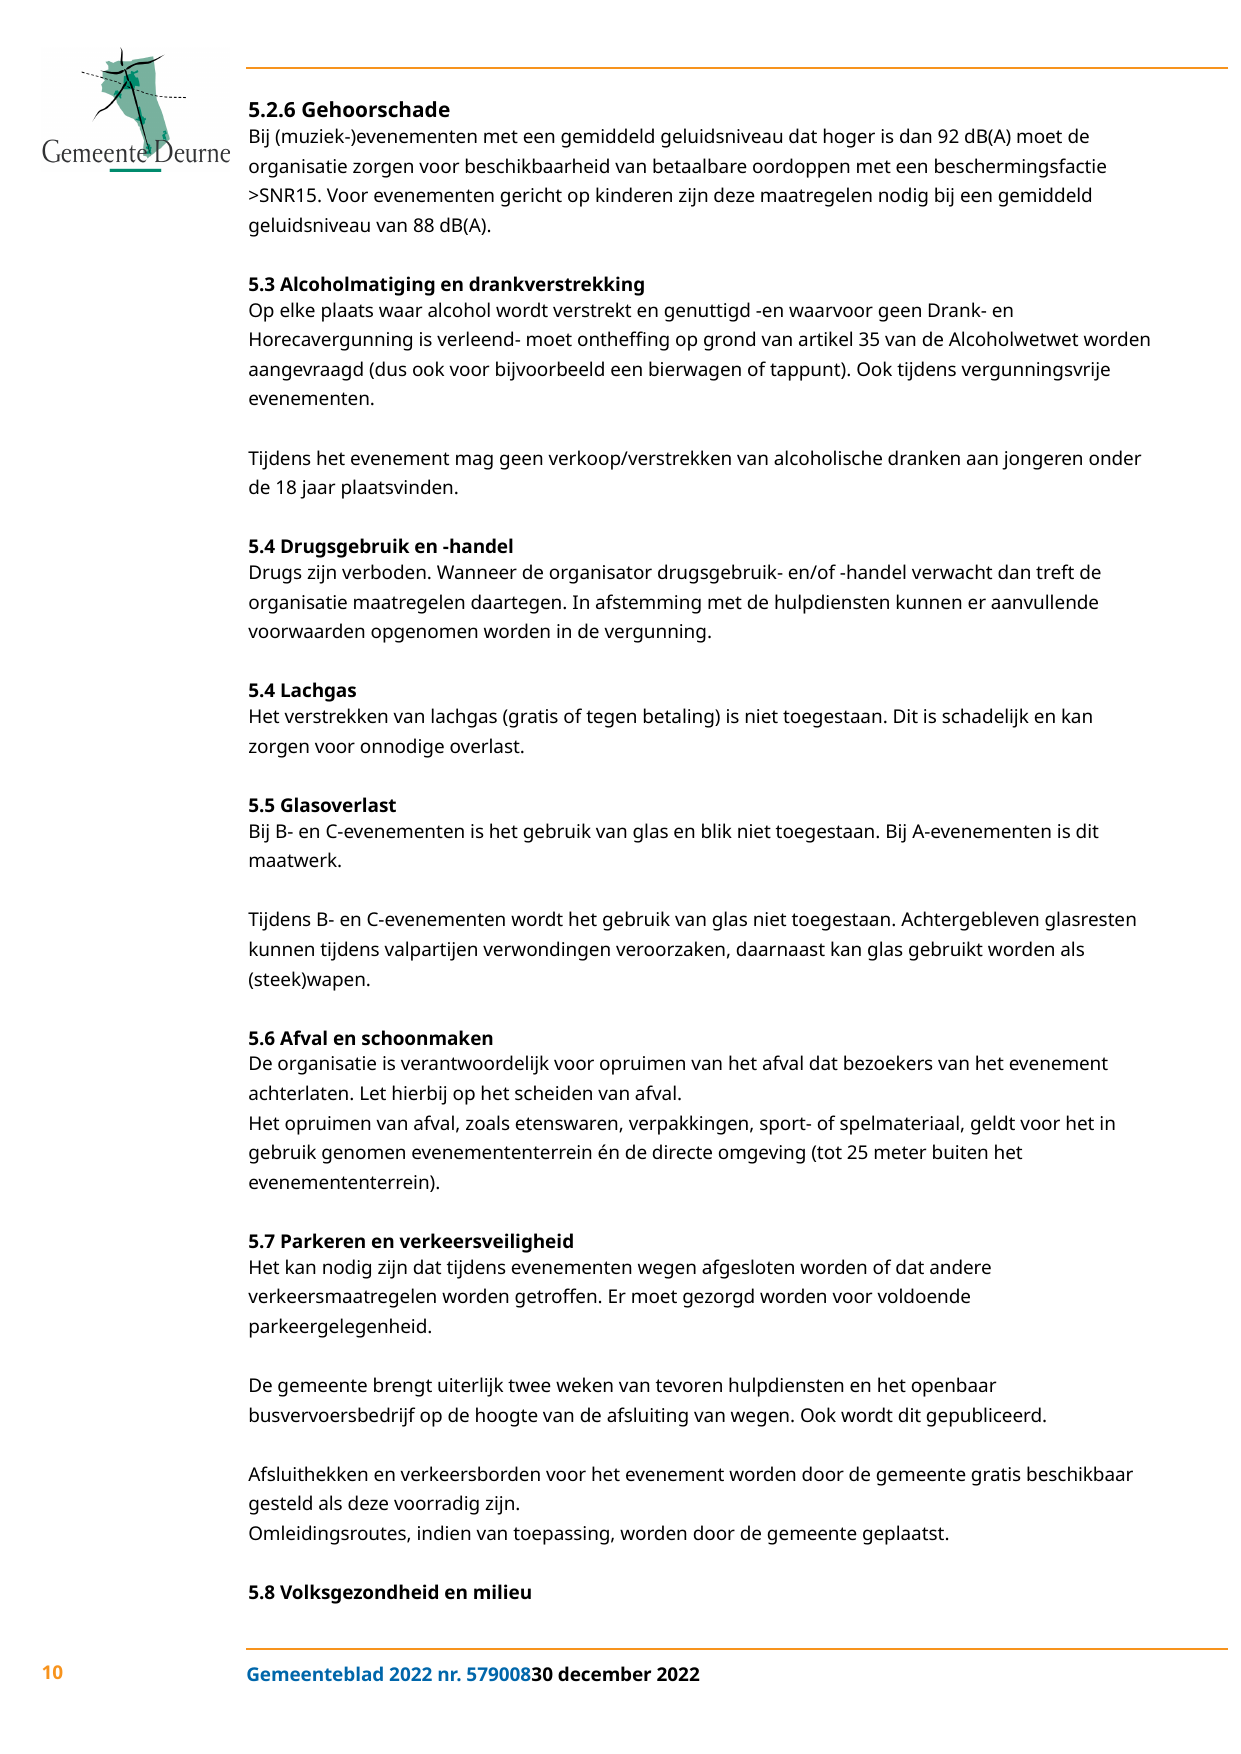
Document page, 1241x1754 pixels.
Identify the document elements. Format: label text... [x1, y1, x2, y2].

text Op elke plaats waar alcohol wordt verstrekt en genuttigd -en waarvoor geen Drank- en Horecavergunning is verleend- moet ontheffing op grond van artikel 35 van de Alcoholwetwet worden aangevraagd (dus ook voor bijvoorbeeld een bierwagen of tappunt). Ook tijdens vergunningsvrije evenementen. [248, 297, 1152, 411]
text Het kan nodig zijn dat tijdens evenementen wegen afgesloten worden of dat andere verkeersmaatregelen worden getroffen. Er moet gezorgd worden voor voldoende parkeergelegenheid. [248, 1254, 1152, 1339]
text De organisatie is verantwoordelijk voor opruimen van het afval dat bezoekers van het evenement achterlaten. Let hierbij op het scheiden van afval. [248, 1051, 1152, 1106]
text Afsluithekken en verkeersborden voor het evenement worden door de gemeente gratis beschikbaar gesteld als deze voorradig zijn. [248, 1461, 1152, 1516]
text 5.5 Glasoverlast [248, 792, 1152, 818]
picture [41, 47, 231, 172]
text 5.4 Drugsgebruik en -handel [248, 533, 1152, 559]
text Het verstrekken van lachgas (gratis of tegen betaling) is niet toegestaan. Dit is schadelijk en kan zorgen voor onnodige overlast. [248, 703, 1152, 759]
text Omleidingsroutes, indien van toepassing, worden door de gemeente geplaatst. [248, 1520, 1152, 1546]
text Drugs zijn verboden. Wanneer de organisator drugsgebruik- en/of -handel verwacht dan treft de organisatie maatregelen daartegen. In afstemming met de hulpdiensten kunnen er aanvullende voorwaarden opgenomen worden in de vergunning. [248, 559, 1152, 644]
text Tijdens het evenement mag geen verkoop/verstrekken van alcoholische dranken aan jongeren onder de 18 jaar plaatsvinden. [248, 445, 1152, 500]
text De gemeente brengt uiterlijk twee weken van tevoren hulpdiensten en het openbaar busvervoersbedrijf op de hoogte van de afsluiting van wegen. Ook wordt dit gepubliceerd. [248, 1372, 1152, 1427]
text Bij (muziek-)evenementen met een gemiddeld geluidsniveau dat hoger is dan 92 dB(A) moet de organisatie zorgen voor beschikbaarheid van betaalbare oordoppen met een beschermingsfactie >SNR15. Voor evenementen gericht op kinderen zijn deze maatregelen nodig bij een gemiddeld geluidsniveau van 88 dB(A). [248, 123, 1152, 238]
text 5.4 Lachgas [248, 678, 1152, 703]
text 5.8 Volksgezondheid en milieu [248, 1579, 1152, 1605]
text 5.6 Afval en schoonmaken [248, 1025, 1152, 1051]
text 5.2.6 Gehoorschade [248, 95, 1152, 123]
text Het opruimen van afval, zoals etenswaren, verpakkingen, sport- of spelmateriaal, geldt voor het in gebruik genomen evenemententerrein én de directe omgeving (tot 25 meter buiten het evenemententerrein). [248, 1110, 1152, 1195]
text 5.3 Alcoholmatiging en drankverstrekking [248, 271, 1152, 297]
text Tijdens B- en C-evenementen wordt het gebruik van glas niet toegestaan. Achtergebleven glasresten kunnen tijdens valpartijen verwondingen veroorzaken, daarnaast kan glas gebruikt worden als (steek)wapen. [248, 907, 1152, 991]
text Bij B- en C-evenementen is het gebruik van glas en blik niet toegestaan. Bij A-evenementen is dit maatwerk. [248, 818, 1152, 873]
text 5.7 Parkeren en verkeersveiligheid [248, 1228, 1152, 1254]
